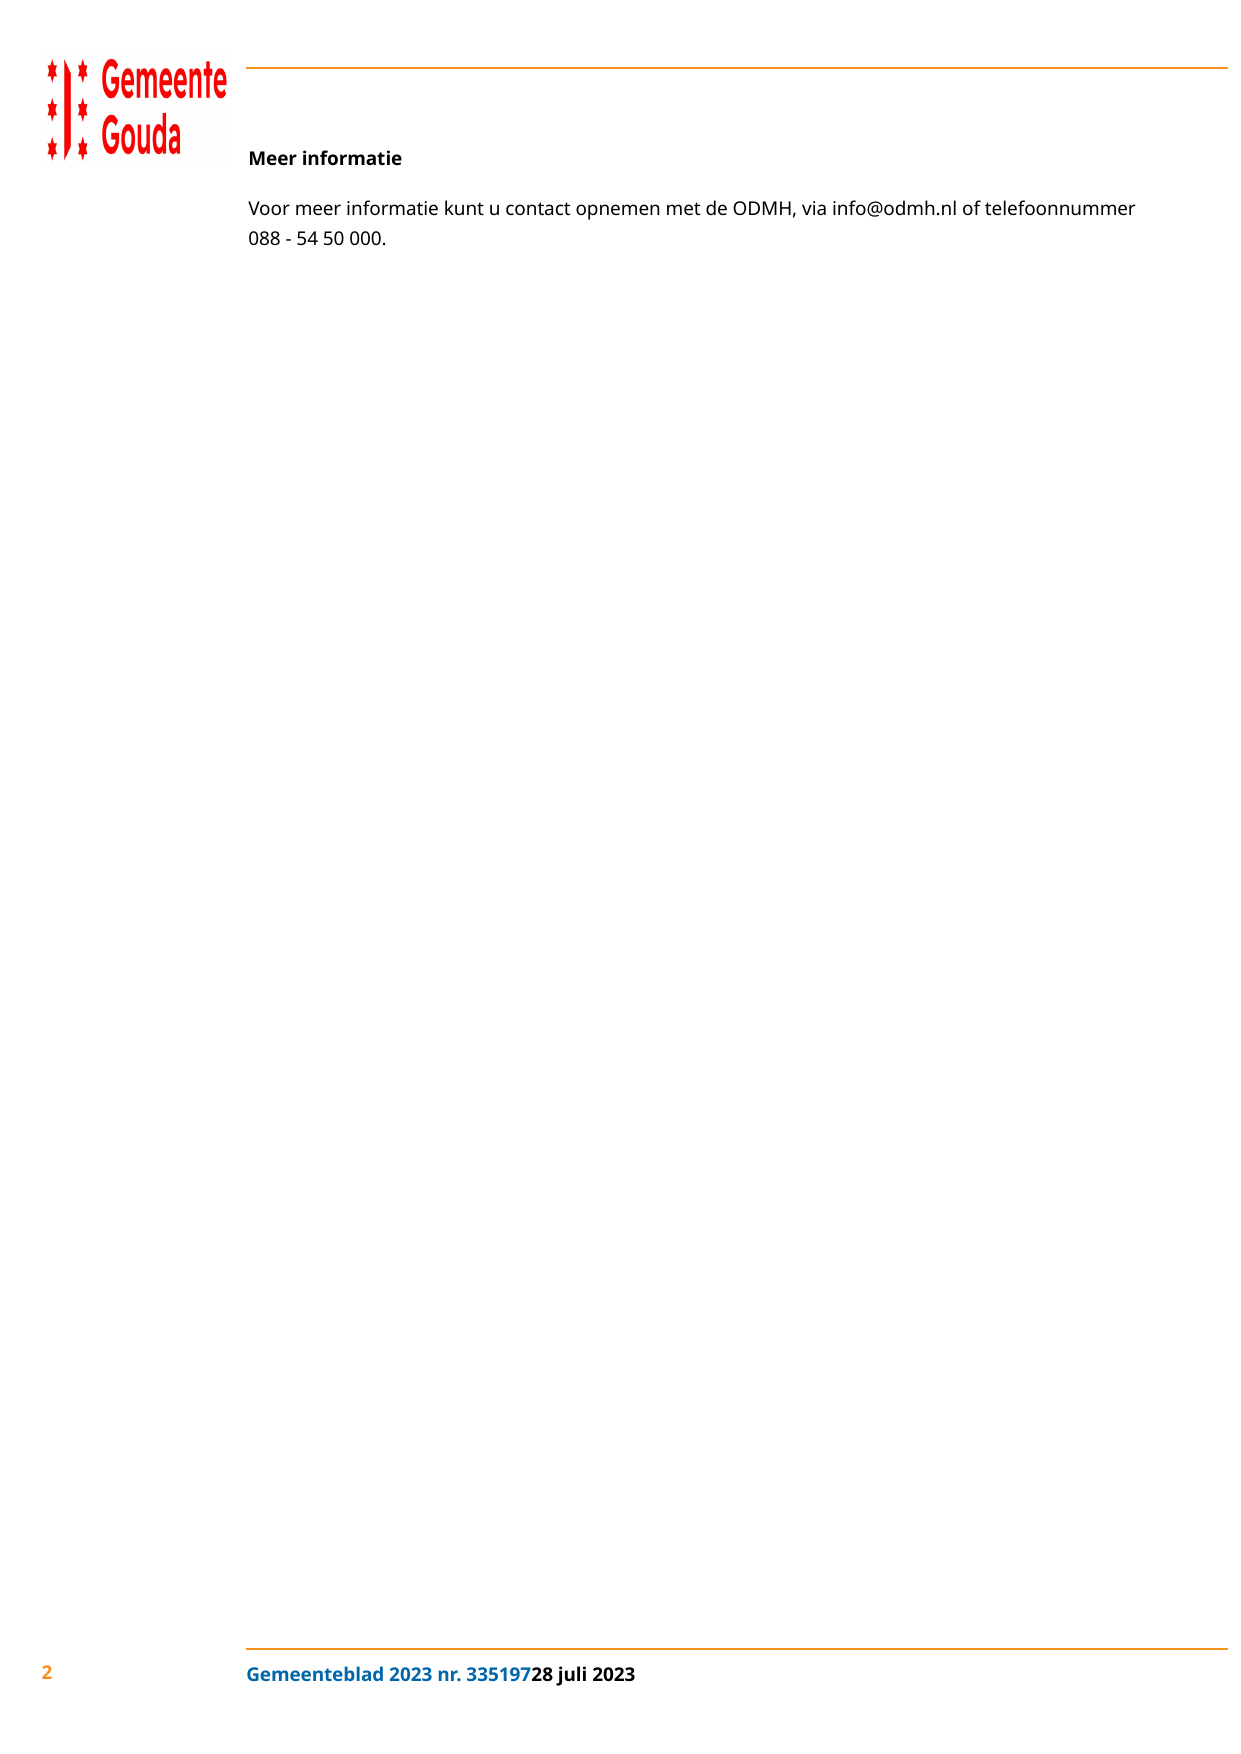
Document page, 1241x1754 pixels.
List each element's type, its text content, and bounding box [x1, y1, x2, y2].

text Voor meer informatie kunt u contact opnemen met de ODMH, via info@odmh.nl of telefoonnummer 088 - 54 50 000. [248, 196, 1152, 251]
text Meer informatie [248, 145, 1152, 171]
picture [41, 47, 231, 172]
